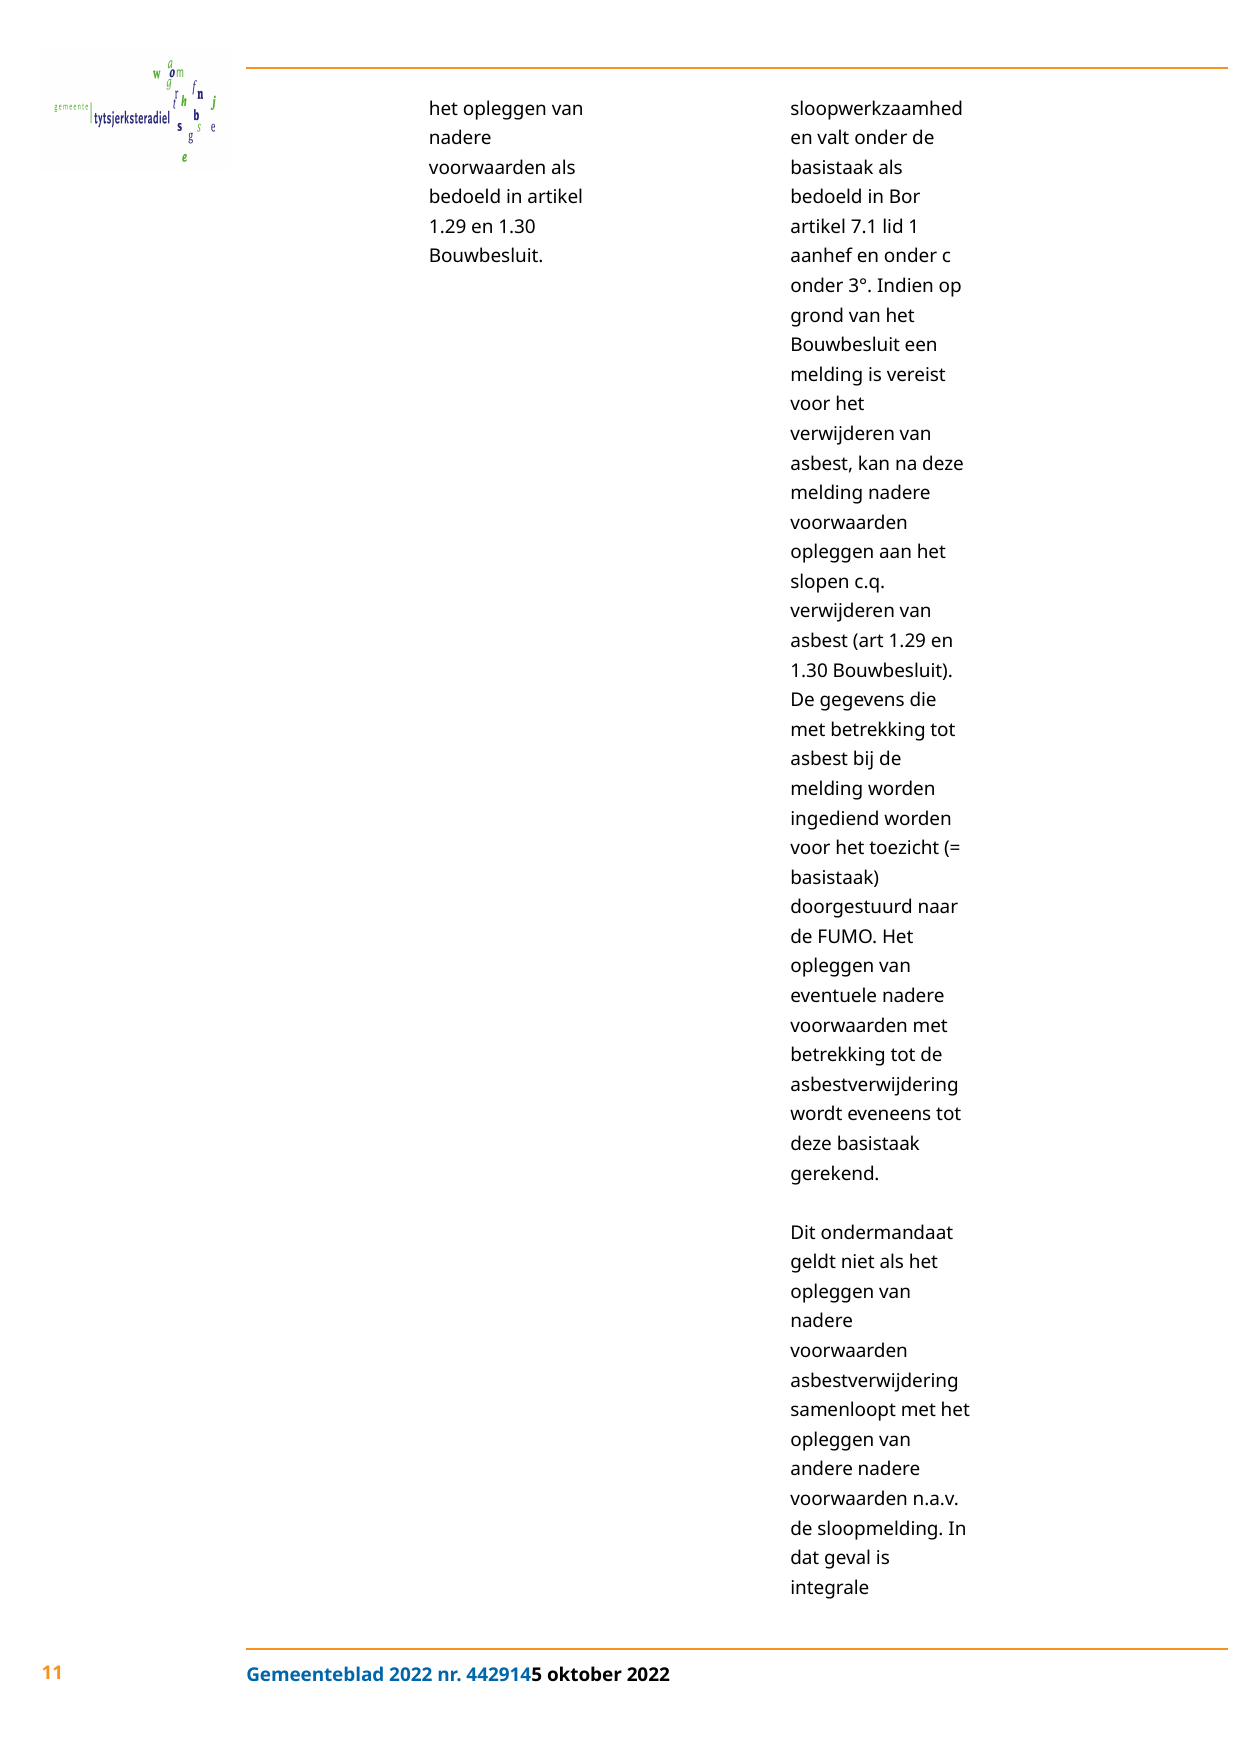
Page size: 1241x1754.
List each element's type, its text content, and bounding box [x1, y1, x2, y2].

table_cell [609, 95, 790, 1600]
table_cell sloopwerkzaamheden valt onder de basistaak als bedoeld in Bor artikel 7.1 lid 1 aanhef en onder c onder 3°. Indien op grond van het Bouwbesluit een melding is vereist voor het verwijderen van asbest, kan na deze melding nadere voorwaarden opleggen aan het slopen c.q. verwijderen van asbest (art 1.29 en 1.30 Bouwbesluit). De gegevens die met betrekking tot asbest bij de melding worden ingediend worden voor het toezicht (= basistaak) doorgestuurd naar de FUMO. Het opleggen van eventuele nadere voorwaarden met betrekking tot de asbestverwijdering wordt eveneens tot deze basistaak gerekend. Dit ondermandaat geldt niet als het opleggen van nadere voorwaarden asbestverwijdering samenloopt met het opleggen van andere nadere voorwaarden n.a.v. de sloopmelding. In dat geval is integrale [790, 95, 971, 1600]
table_cell [248, 95, 429, 1600]
picture [41, 47, 231, 172]
table_cell het opleggen van nadere voorwaarden als bedoeld in artikel 1.29 en 1.30 Bouwbesluit. [429, 95, 609, 1600]
table_cell [971, 95, 1152, 1600]
